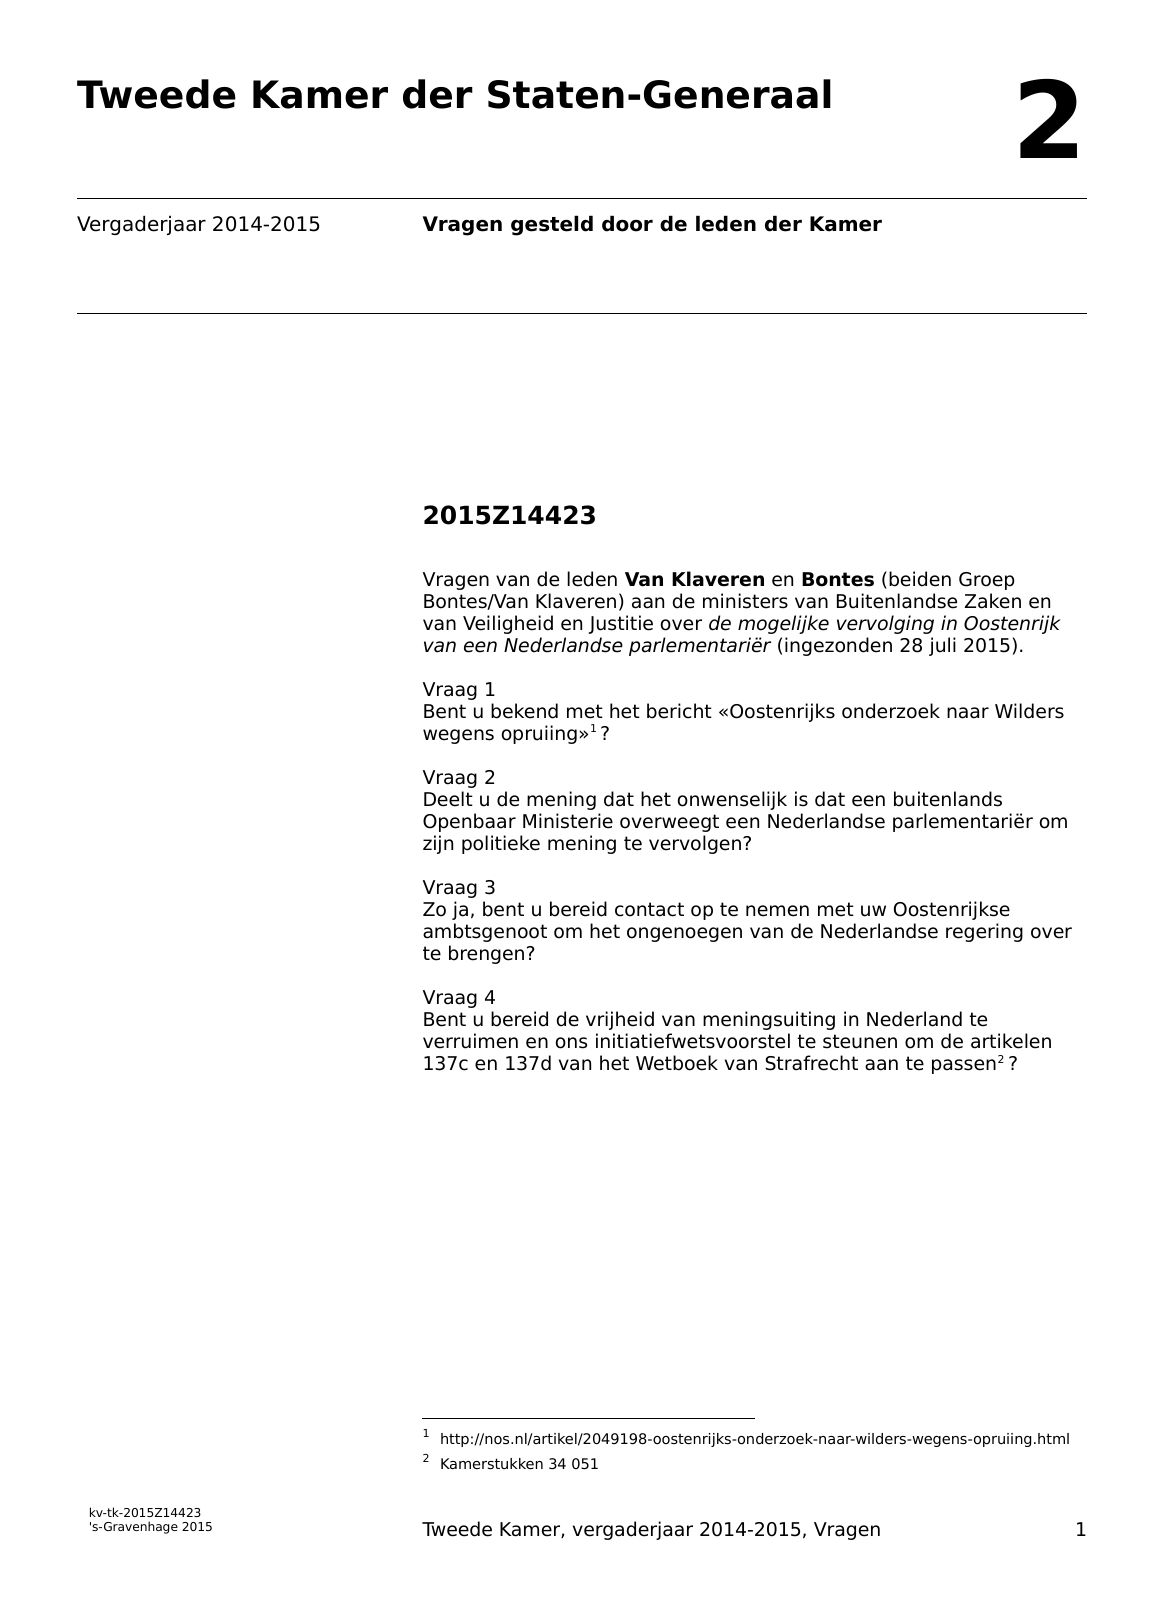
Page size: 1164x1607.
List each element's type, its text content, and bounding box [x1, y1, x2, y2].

text Vraag 2 [422, 767, 1087, 789]
text Deelt u de mening dat het onwenselijk is dat een buitenlands Openbaar Ministerie overweegt een Nederlandse parlementariër om zijn politieke mening te vervolgen? [422, 789, 1087, 855]
text Bent u bereid de vrijheid van meningsuiting in Nederland te verruimen en ons initiatiefwetsvoorstel te steunen om de artikelen 137c en 137d van het Wetboek van Strafrecht aan te passen? [422, 1009, 1087, 1075]
table_cell Vergaderjaar 2014-2015 [77, 199, 422, 313]
text Vragen van de leden Van Klaveren en Bontes (beiden Groep Bontes/Van Klaveren) aan de ministers van Buitenlandse Zaken en van Veiligheid en Justitie over de mogelijke vervolging in Oostenrijk van een Nederlandse parlementariër (ingezonden 28 juli 2015). [422, 569, 1087, 657]
text http://nos.nl/artikel/2049198-oostenrijks-onderzoek-naar-wilders-wegens-opruiing.html [422, 1427, 1087, 1449]
text kv-tk-2015Z14423 [88, 1506, 323, 1520]
text 2015Z14423 [422, 501, 1087, 531]
text Vraag 3 [422, 877, 1087, 899]
text Vraag 1 [422, 679, 1087, 701]
text Kamerstukken 34 051 [422, 1452, 1087, 1474]
table_header Tweede Kamer der Staten-Generaal [77, 59, 886, 198]
text Zo ja, bent u bereid contact op te nemen met uw Oostenrijkse ambtsgenoot om het ongenoegen van de Nederlandse regering over te brengen? [422, 899, 1087, 965]
text Bent u bekend met het bericht «Oostenrijks onderzoek naar Wilders wegens opruiing»? [422, 701, 1087, 745]
text Vraag 4 [422, 987, 1087, 1009]
table_cell Vragen gesteld door de leden der Kamer [422, 199, 1087, 313]
text 's-Gravenhage 2015 [88, 1520, 323, 1534]
table_header 2 [886, 59, 1087, 198]
